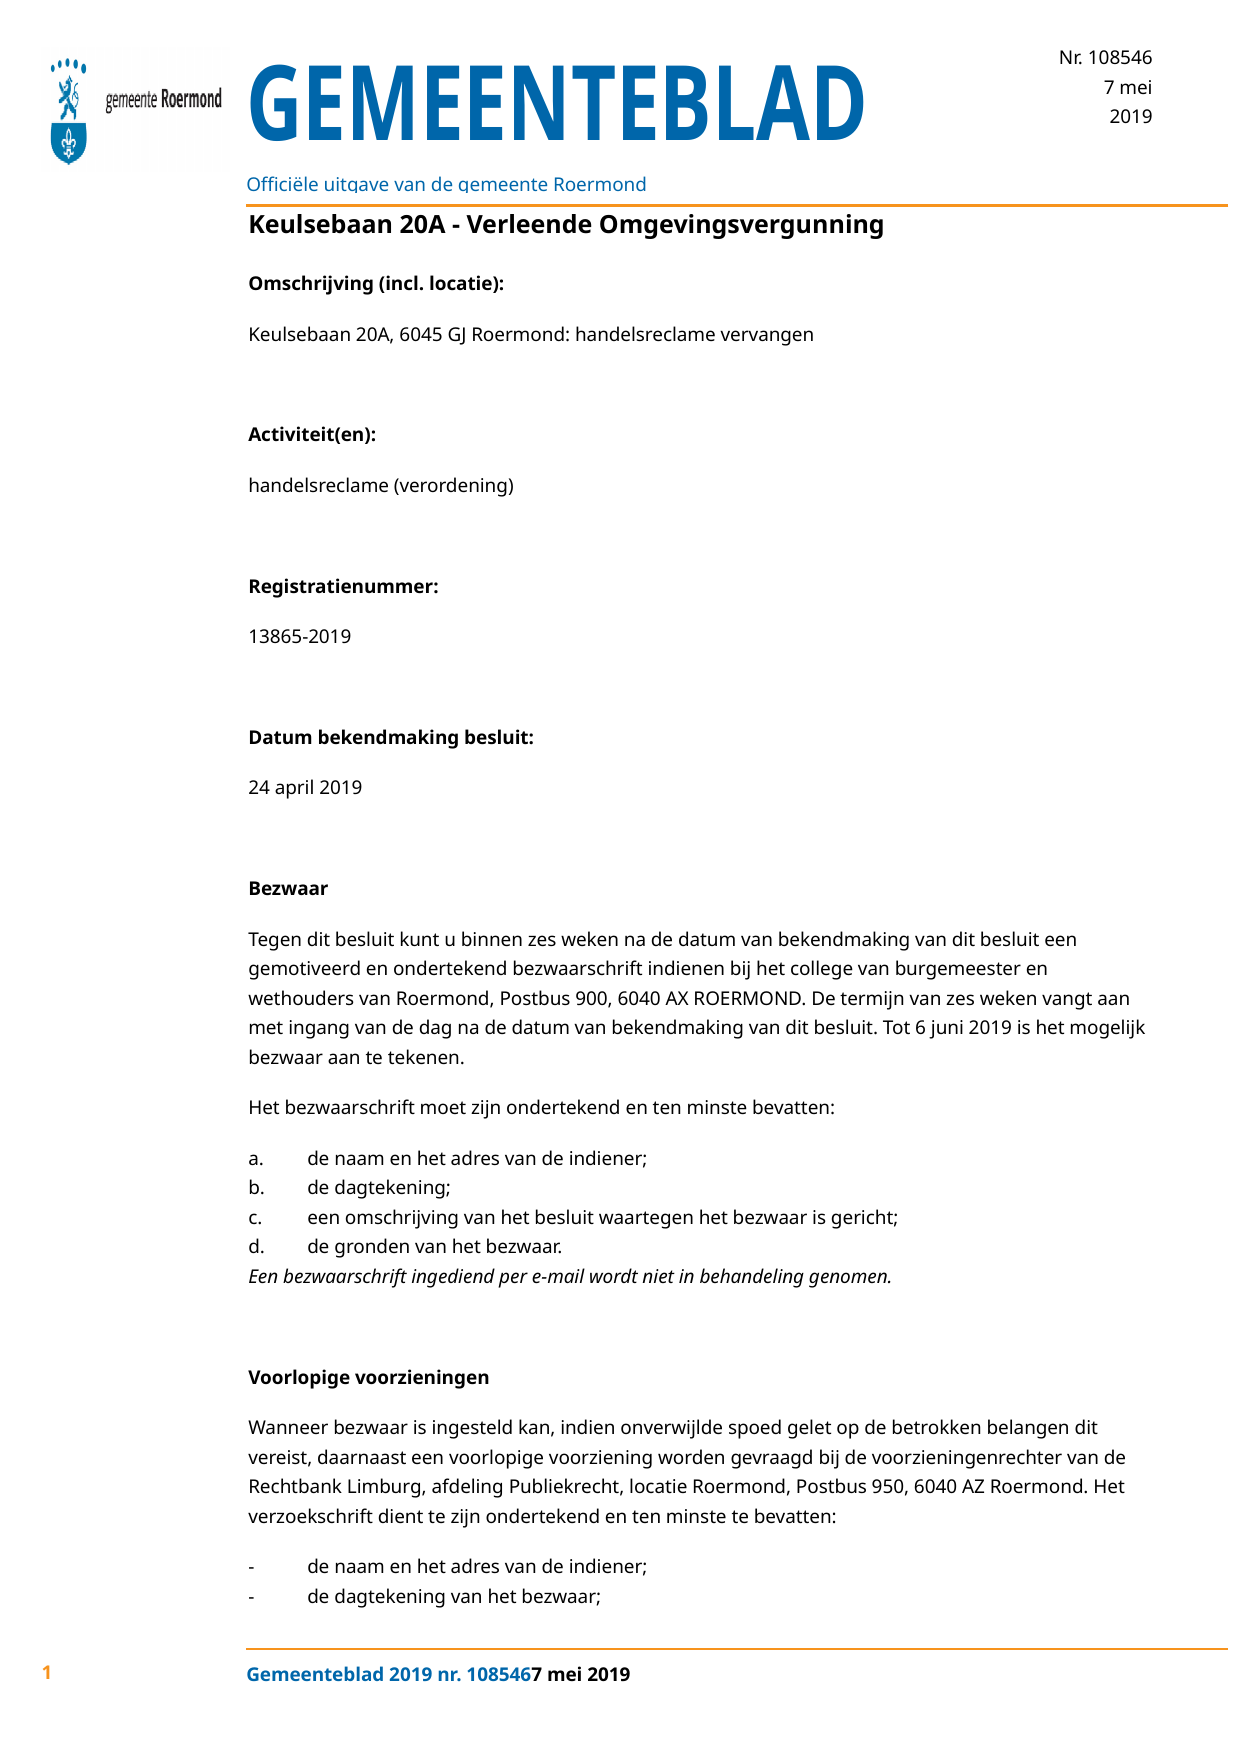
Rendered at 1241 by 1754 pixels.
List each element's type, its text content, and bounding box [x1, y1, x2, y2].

text 13865-2019 [248, 623, 1152, 649]
text Keulsebaan 20A - Verleende Omgevingsvergunning [248, 207, 1152, 241]
list de naam en het adres van de indiener; [248, 1145, 1152, 1171]
text Een bezwaarschrift ingediend per e-mail wordt niet in behandeling genomen. [248, 1263, 1152, 1289]
list de gronden van het bezwaar. [248, 1234, 1152, 1259]
list een omschrijving van het besluit waartegen het bezwaar is gericht; [248, 1204, 1152, 1230]
text Tegen dit besluit kunt u binnen zes weken na de datum van bekendmaking van dit besluit een gemotiveerd en ondertekend bezwaarschrift indienen bij het college van burgemeester en wethouders van Roermond, Postbus 900, 6040 AX ROERMOND. De termijn van zes weken vangt aan met ingang van de dag na de datum van bekendmaking van dit besluit. Tot 6 juni 2019 is het mogelijk bezwaar aan te tekenen. [248, 926, 1152, 1070]
list de dagtekening; [248, 1174, 1152, 1200]
text Wanneer bezwaar is ingesteld kan, indien onverwijlde spoed gelet op de betrokken belangen dit vereist, daarnaast een voorlopige voorziening worden gevraagd bij de voorzieningenrechter van de Rechtbank Limburg, afdeling Publiekrecht, locatie Roermond, Postbus 950, 6040 AZ Roermond. Het verzoekschrift dient te zijn ondertekend en ten minste te bevatten: [248, 1414, 1152, 1529]
text Datum bekendmaking besluit: [248, 724, 1152, 750]
text Bezwaar [248, 875, 1152, 901]
text Activiteit(en): [248, 422, 1152, 447]
text Keulsebaan 20A, 6045 GJ Roermond: handelsreclame vervangen [248, 321, 1152, 346]
text Het bezwaarschrift moet zijn ondertekend en ten minste bevatten: [248, 1094, 1152, 1120]
list de dagtekening van het bezwaar; [248, 1583, 1152, 1609]
text 24 april 2019 [248, 774, 1152, 800]
text Omschrijving (incl. locatie): [248, 270, 1152, 296]
text Voorlopige voorzieningen [248, 1364, 1152, 1390]
list de naam en het adres van de indiener; [248, 1554, 1152, 1579]
text Registratienummer: [248, 573, 1152, 598]
picture [41, 47, 231, 172]
text handelsreclame (verordening) [248, 472, 1152, 498]
